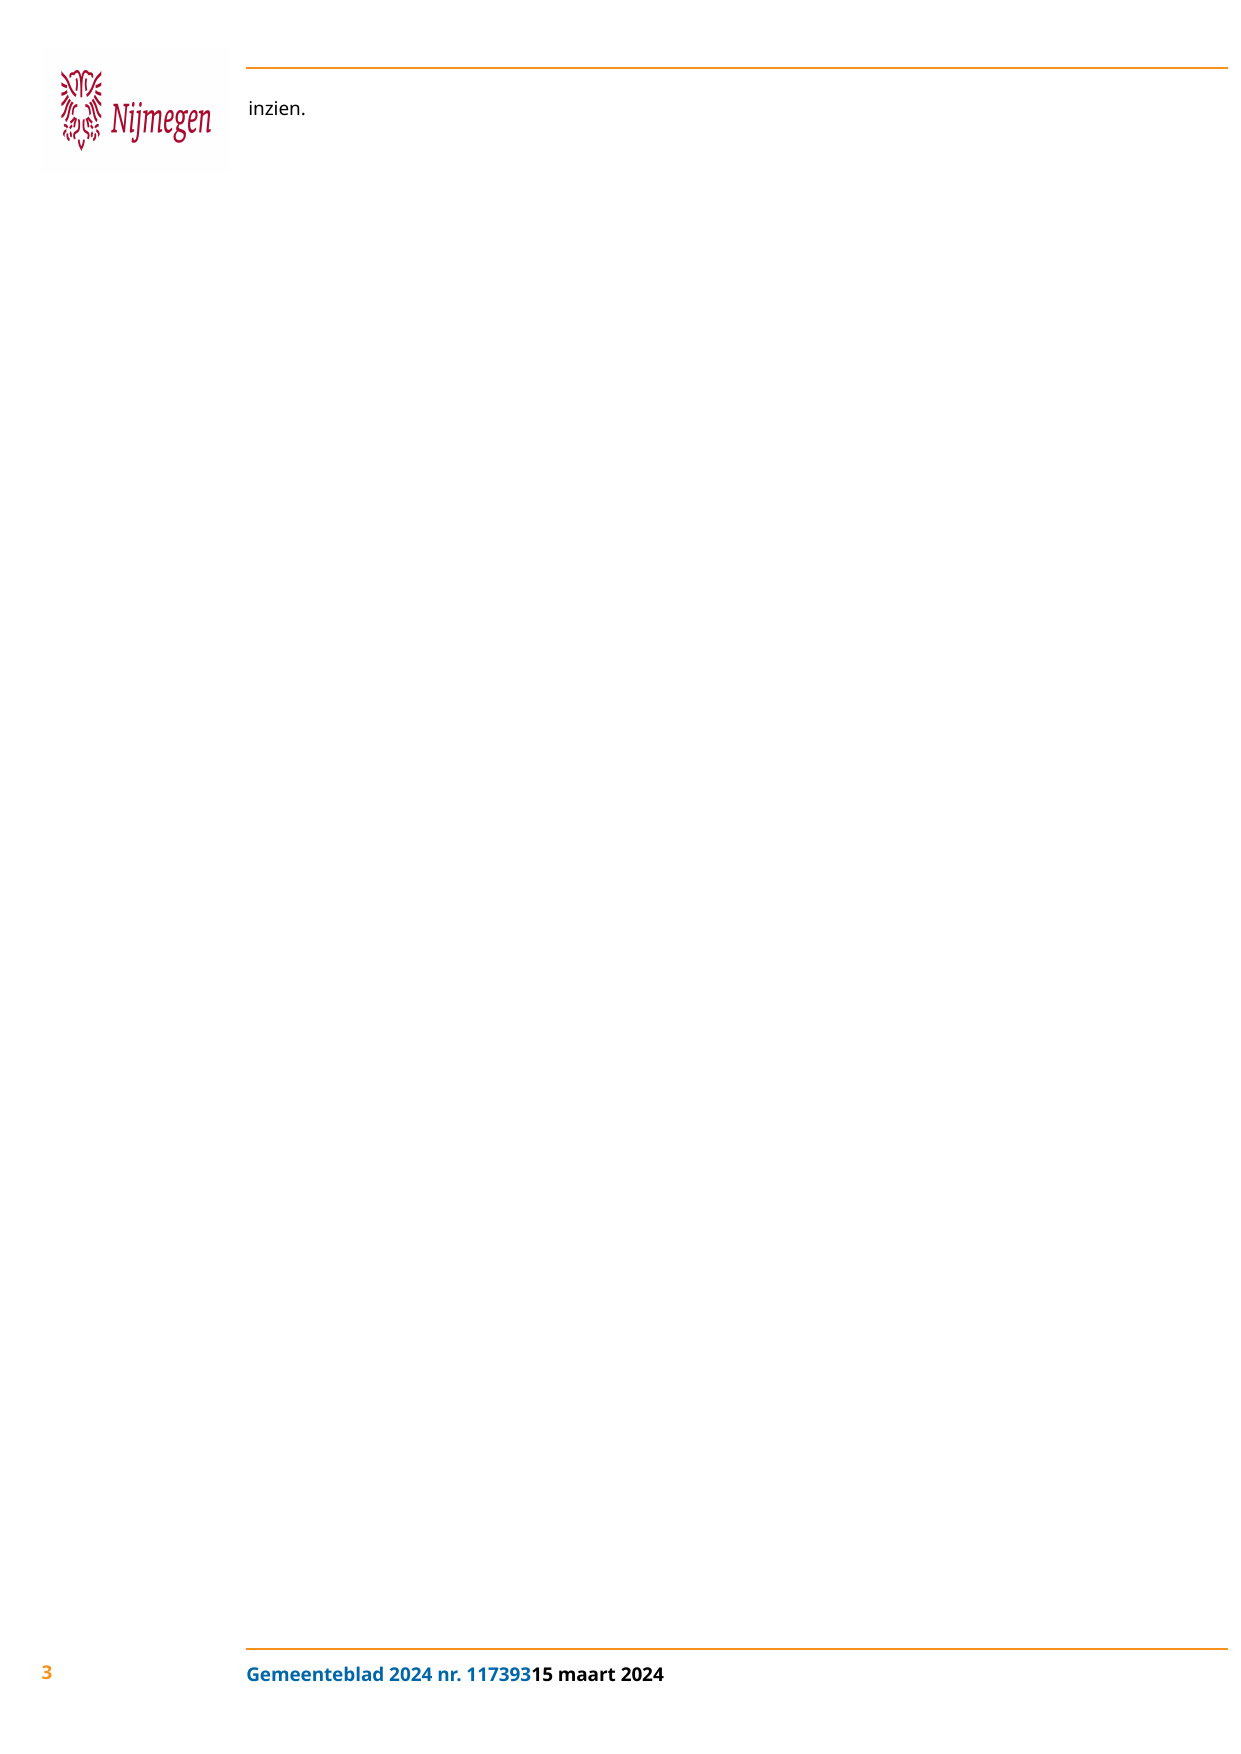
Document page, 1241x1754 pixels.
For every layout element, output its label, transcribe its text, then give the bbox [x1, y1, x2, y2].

text inzien. [248, 95, 1152, 121]
picture [41, 47, 231, 172]
